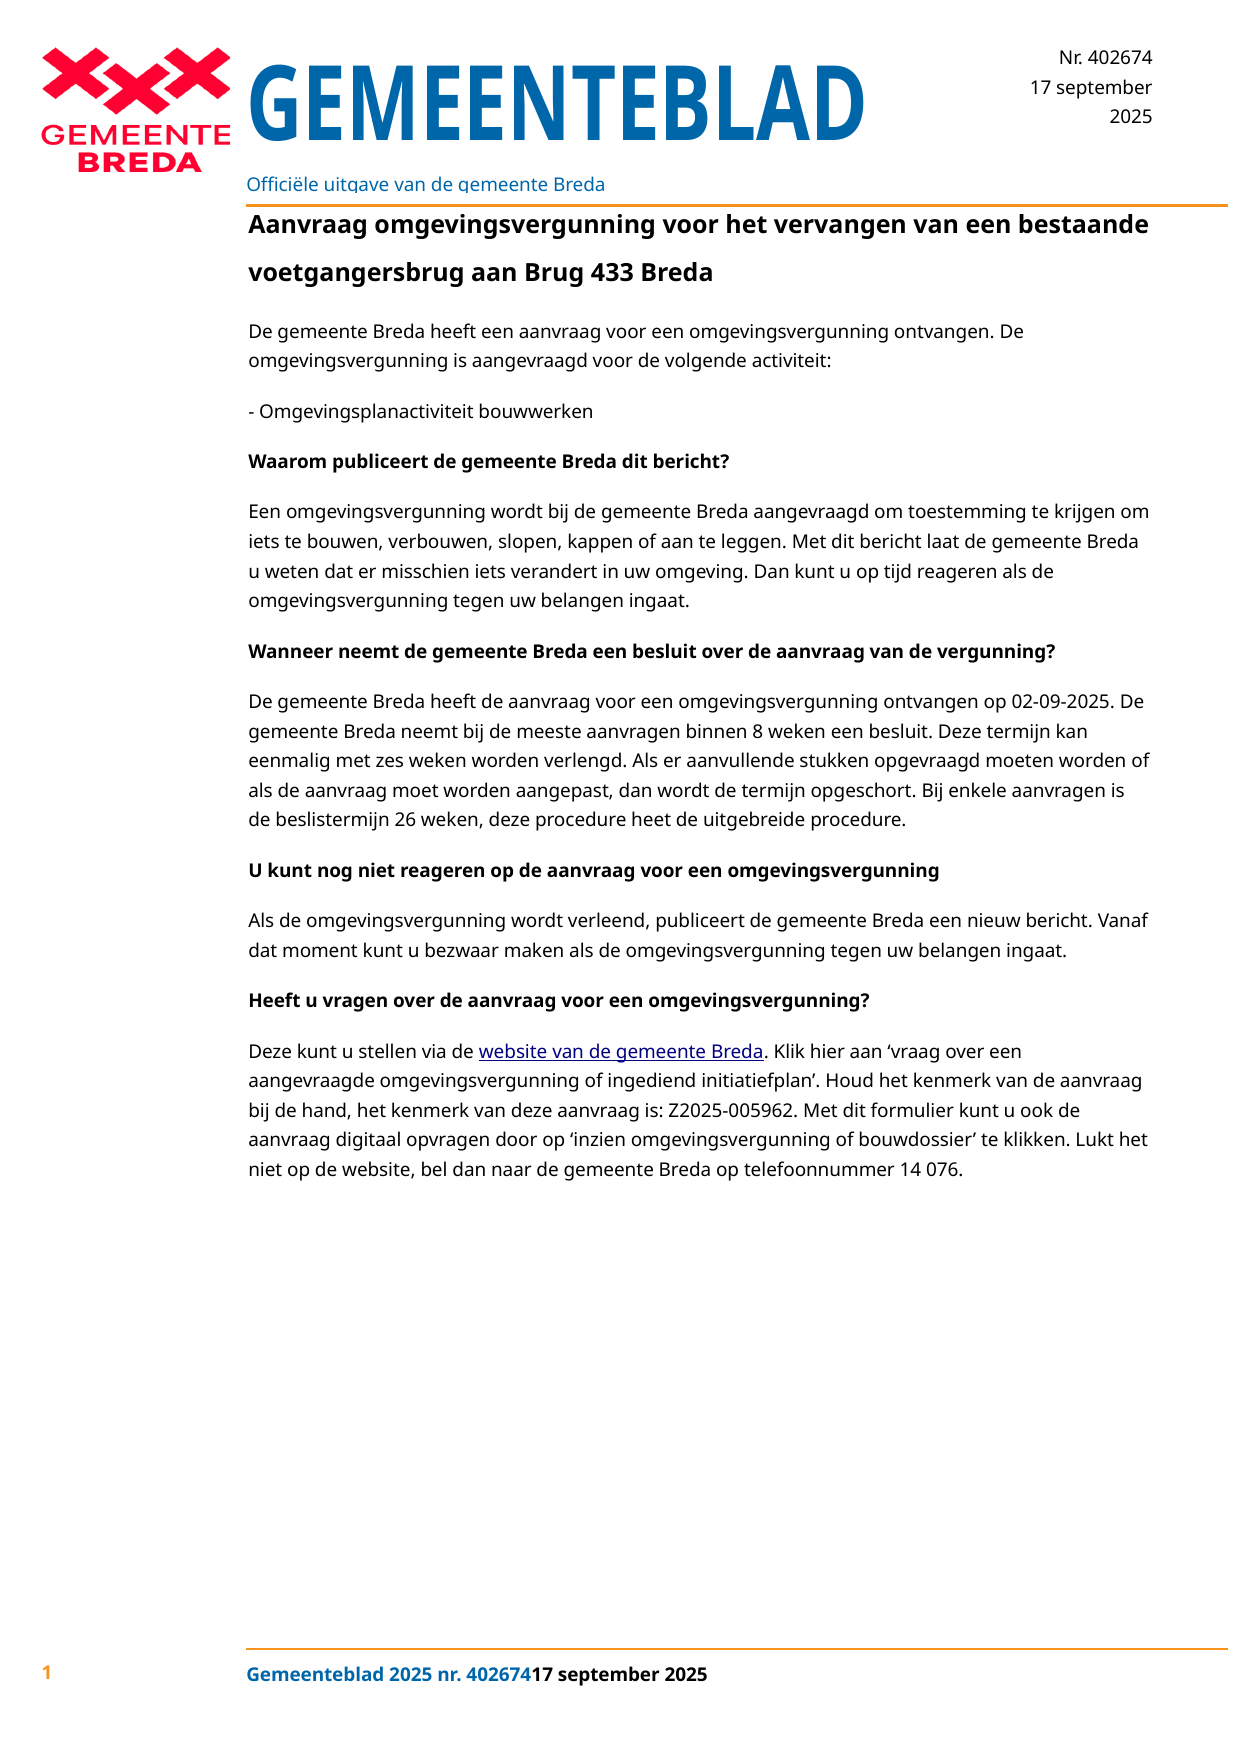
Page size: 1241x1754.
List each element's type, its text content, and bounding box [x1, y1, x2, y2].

text - Omgevingsplanactiviteit bouwwerken [248, 398, 1152, 424]
text Waarom publiceert de gemeente Breda dit bericht? [248, 448, 1152, 474]
picture [41, 47, 231, 172]
text Als de omgevingsvergunning wordt verleend, publiceert de gemeente Breda een nieuw bericht. Vanaf dat moment kunt u bezwaar maken als de omgevingsvergunning tegen uw belangen ingaat. [248, 907, 1152, 963]
text Een omgevingsvergunning wordt bij de gemeente Breda aangevraagd om toestemming te krijgen om iets te bouwen, verbouwen, slopen, kappen of aan te leggen. Met dit bericht laat de gemeente Breda u weten dat er misschien iets verandert in uw omgeving. Dan kunt u op tijd reageren als de omgevingsvergunning tegen uw belangen ingaat. [248, 499, 1152, 613]
text Aanvraag omgevingsvergunning voor het vervangen van een bestaande voetgangersbrug aan Brug 433 Breda [248, 207, 1152, 288]
text De gemeente Breda heeft de aanvraag voor een omgevingsvergunning ontvangen op 02-09-2025. De gemeente Breda neemt bij de meeste aanvragen binnen 8 weken een besluit. Deze termijn kan eenmalig met zes weken worden verlengd. Als er aanvullende stukken opgevraagd moeten worden of als de aanvraag moet worden aangepast, dan wordt de termijn opgeschort. Bij enkele aanvragen is de beslistermijn 26 weken, deze procedure heet de uitgebreide procedure. [248, 688, 1152, 832]
text Wanneer neemt de gemeente Breda een besluit over de aanvraag van de vergunning? [248, 638, 1152, 664]
text Heeft u vragen over de aanvraag voor een omgevingsvergunning? [248, 987, 1152, 1013]
text Deze kunt u stellen via de website van de gemeente Breda. Klik hier aan ‘vraag over een aangevraagde omgevingsvergunning of ingediend initiatiefplan’. Houd het kenmerk van de aanvraag bij de hand, het kenmerk van deze aanvraag is: Z2025-005962. Met dit formulier kunt u ook de aanvraag digitaal opvragen door op ‘inzien omgevingsvergunning of bouwdossier’ te klikken. Lukt het niet op de website, bel dan naar de gemeente Breda op telefoonnummer 14 076. [248, 1038, 1152, 1182]
text De gemeente Breda heeft een aanvraag voor een omgevingsvergunning ontvangen. De omgevingsvergunning is aangevraagd voor de volgende activiteit: [248, 318, 1152, 373]
text U kunt nog niet reageren op de aanvraag voor een omgevingsvergunning [248, 857, 1152, 883]
